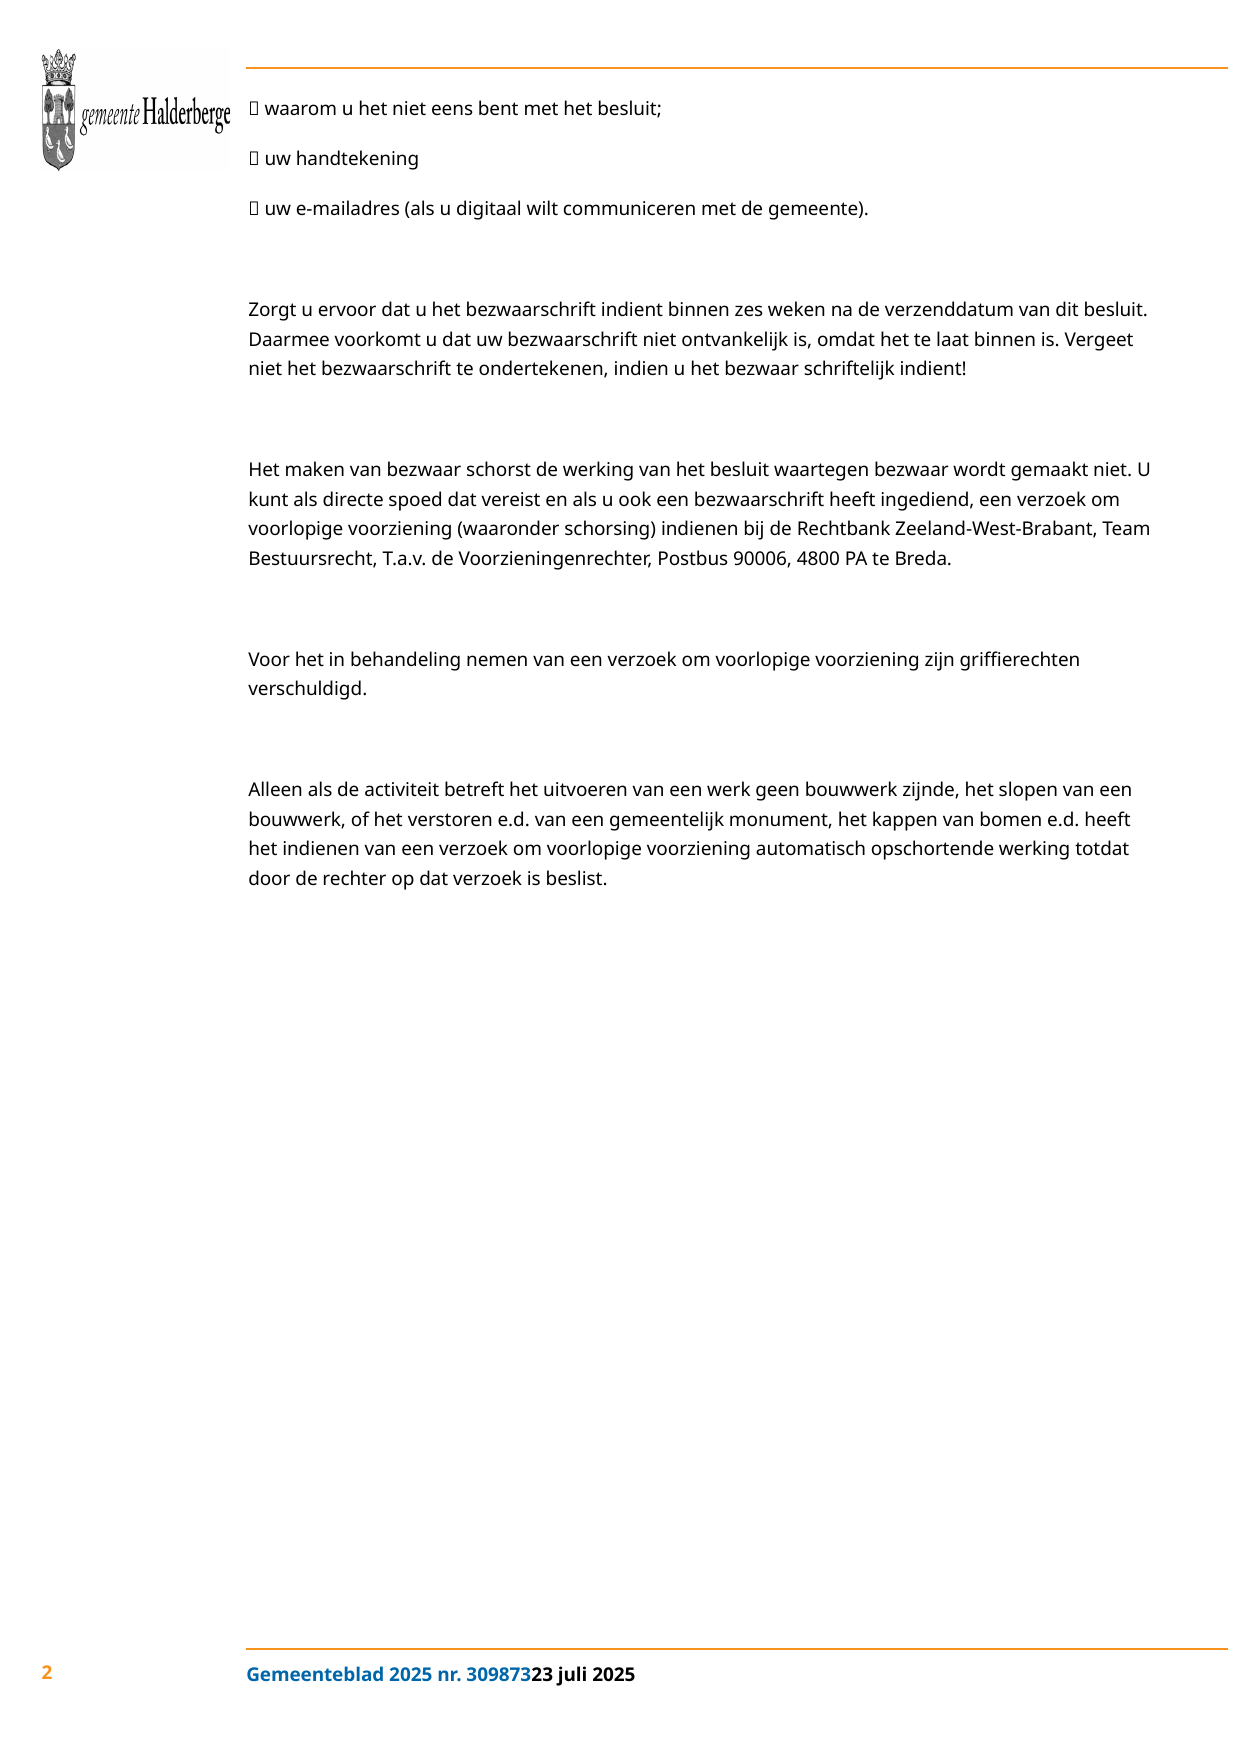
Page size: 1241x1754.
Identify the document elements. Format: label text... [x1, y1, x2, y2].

picture [41, 47, 231, 172]
text  uw e-mailadres (als u digitaal wilt communiceren met de gemeente). [248, 196, 1152, 221]
text Voor het in behandeling nemen van een verzoek om voorlopige voorziening zijn griffierechten verschuldigd. [248, 646, 1152, 701]
text Zorgt u ervoor dat u het bezwaarschrift indient binnen zes weken na de verzenddatum van dit besluit. Daarmee voorkomt u dat uw bezwaarschrift niet ontvankelijk is, omdat het te laat binnen is. Vergeet niet het bezwaarschrift te ondertekenen, indien u het bezwaar schriftelijk indient! [248, 296, 1152, 381]
text Alleen als de activiteit betreft het uitvoeren van een werk geen bouwwerk zijnde, het slopen van een bouwwerk, of het verstoren e.d. van een gemeentelijk monument, het kappen van bomen e.d. heeft het indienen van een verzoek om voorlopige voorziening automatisch opschortende werking totdat door de rechter op dat verzoek is beslist. [248, 776, 1152, 891]
text Het maken van bezwaar schorst de werking van het besluit waartegen bezwaar wordt gemaakt niet. U kunt als directe spoed dat vereist en als u ook een bezwaarschrift heeft ingediend, een verzoek om voorlopige voorziening (waaronder schorsing) indienen bij de Rechtbank Zeeland-West-Brabant, Team Bestuursrecht, T.a.v. de Voorzieningenrechter, Postbus 90006, 4800 PA te Breda. [248, 456, 1152, 571]
text  uw handtekening [248, 145, 1152, 171]
text  waarom u het niet eens bent met het besluit; [248, 95, 1152, 121]
